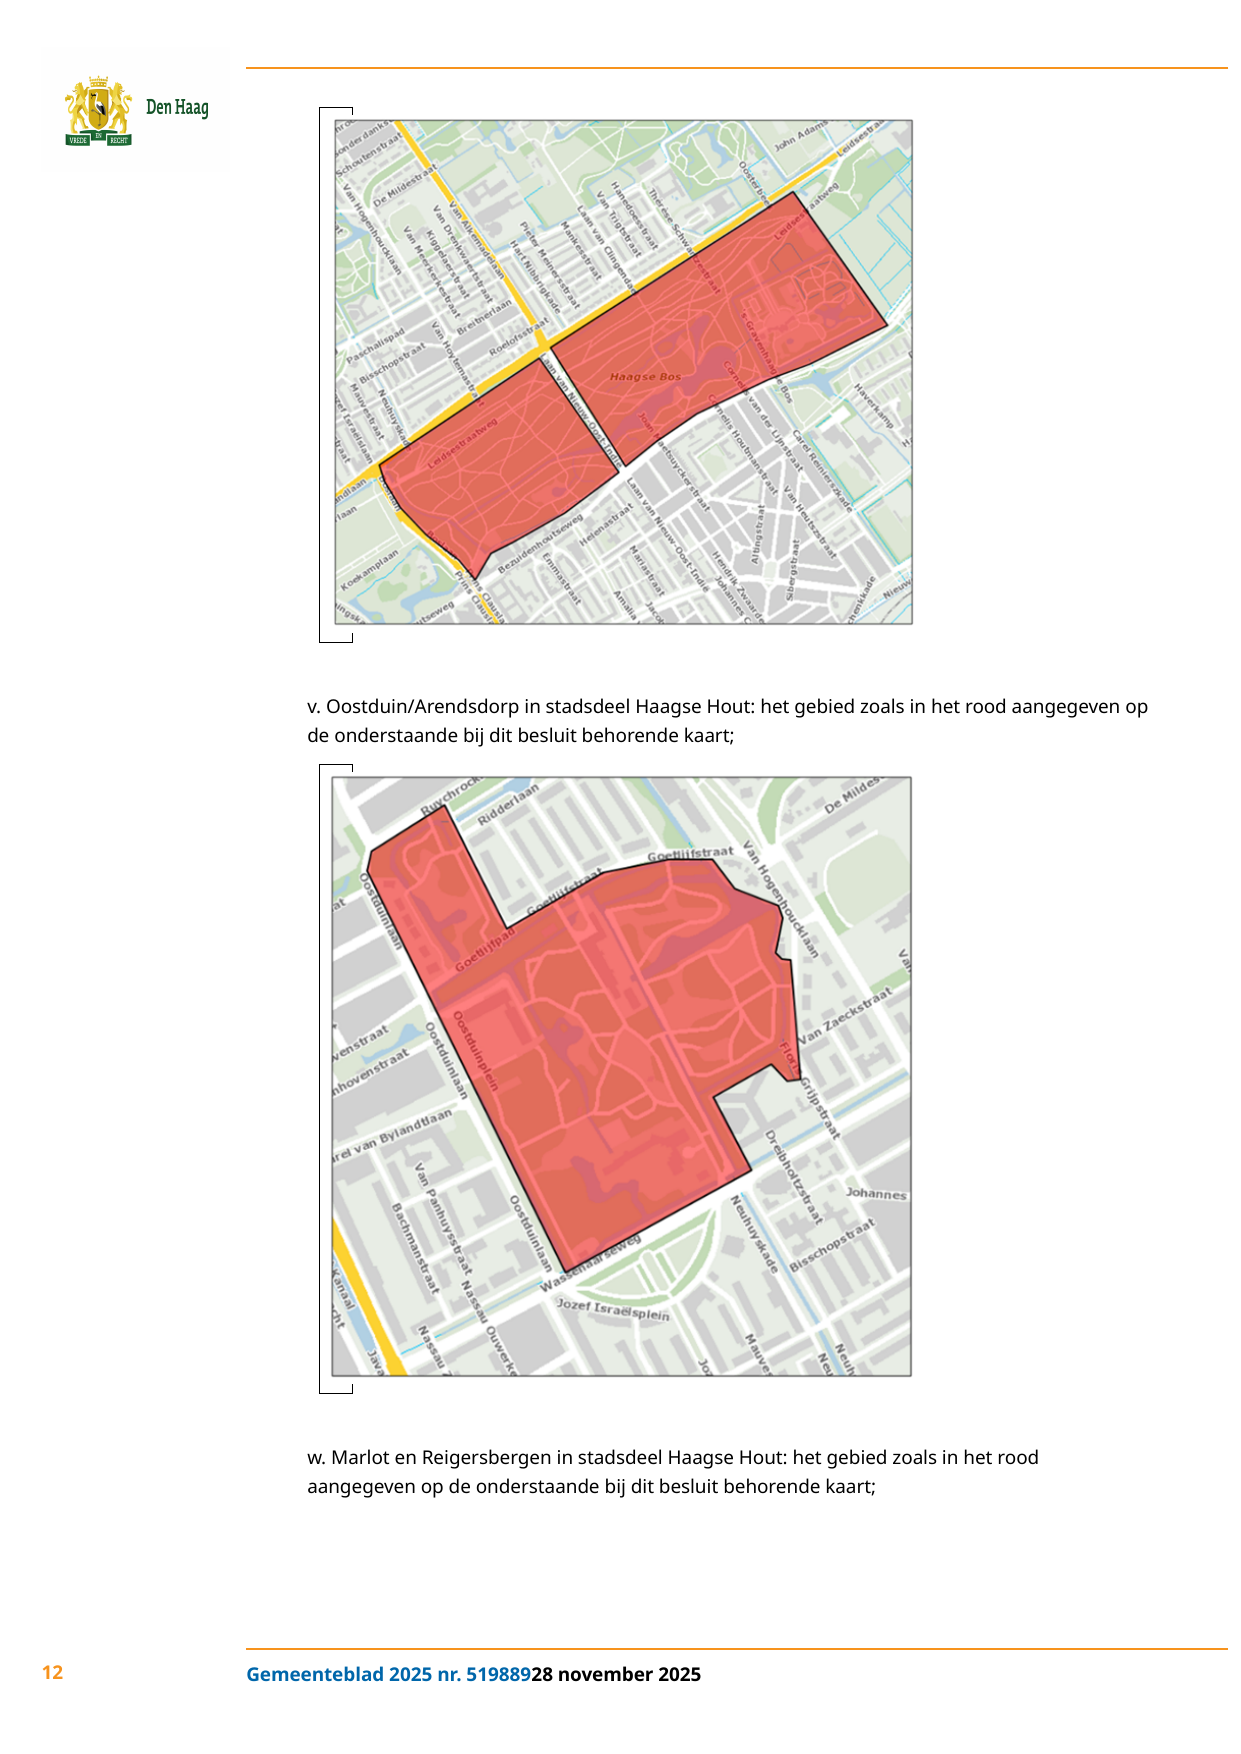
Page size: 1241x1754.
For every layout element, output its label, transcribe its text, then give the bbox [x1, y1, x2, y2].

picture [41, 47, 231, 172]
list w. Marlot en Reigersbergen in stadsdeel Haagse Hout: het gebied zoals in het rood aangegeven op de onderstaande bij dit besluit behorende kaart; [248, 1444, 1152, 1499]
picture [327, 115, 919, 633]
picture [327, 772, 919, 1384]
list v. Oostduin/Arendsdorp in stadsdeel Haagse Hout: het gebied zoals in het rood aangegeven op de onderstaande bij dit besluit behorende kaart; [248, 693, 1152, 748]
